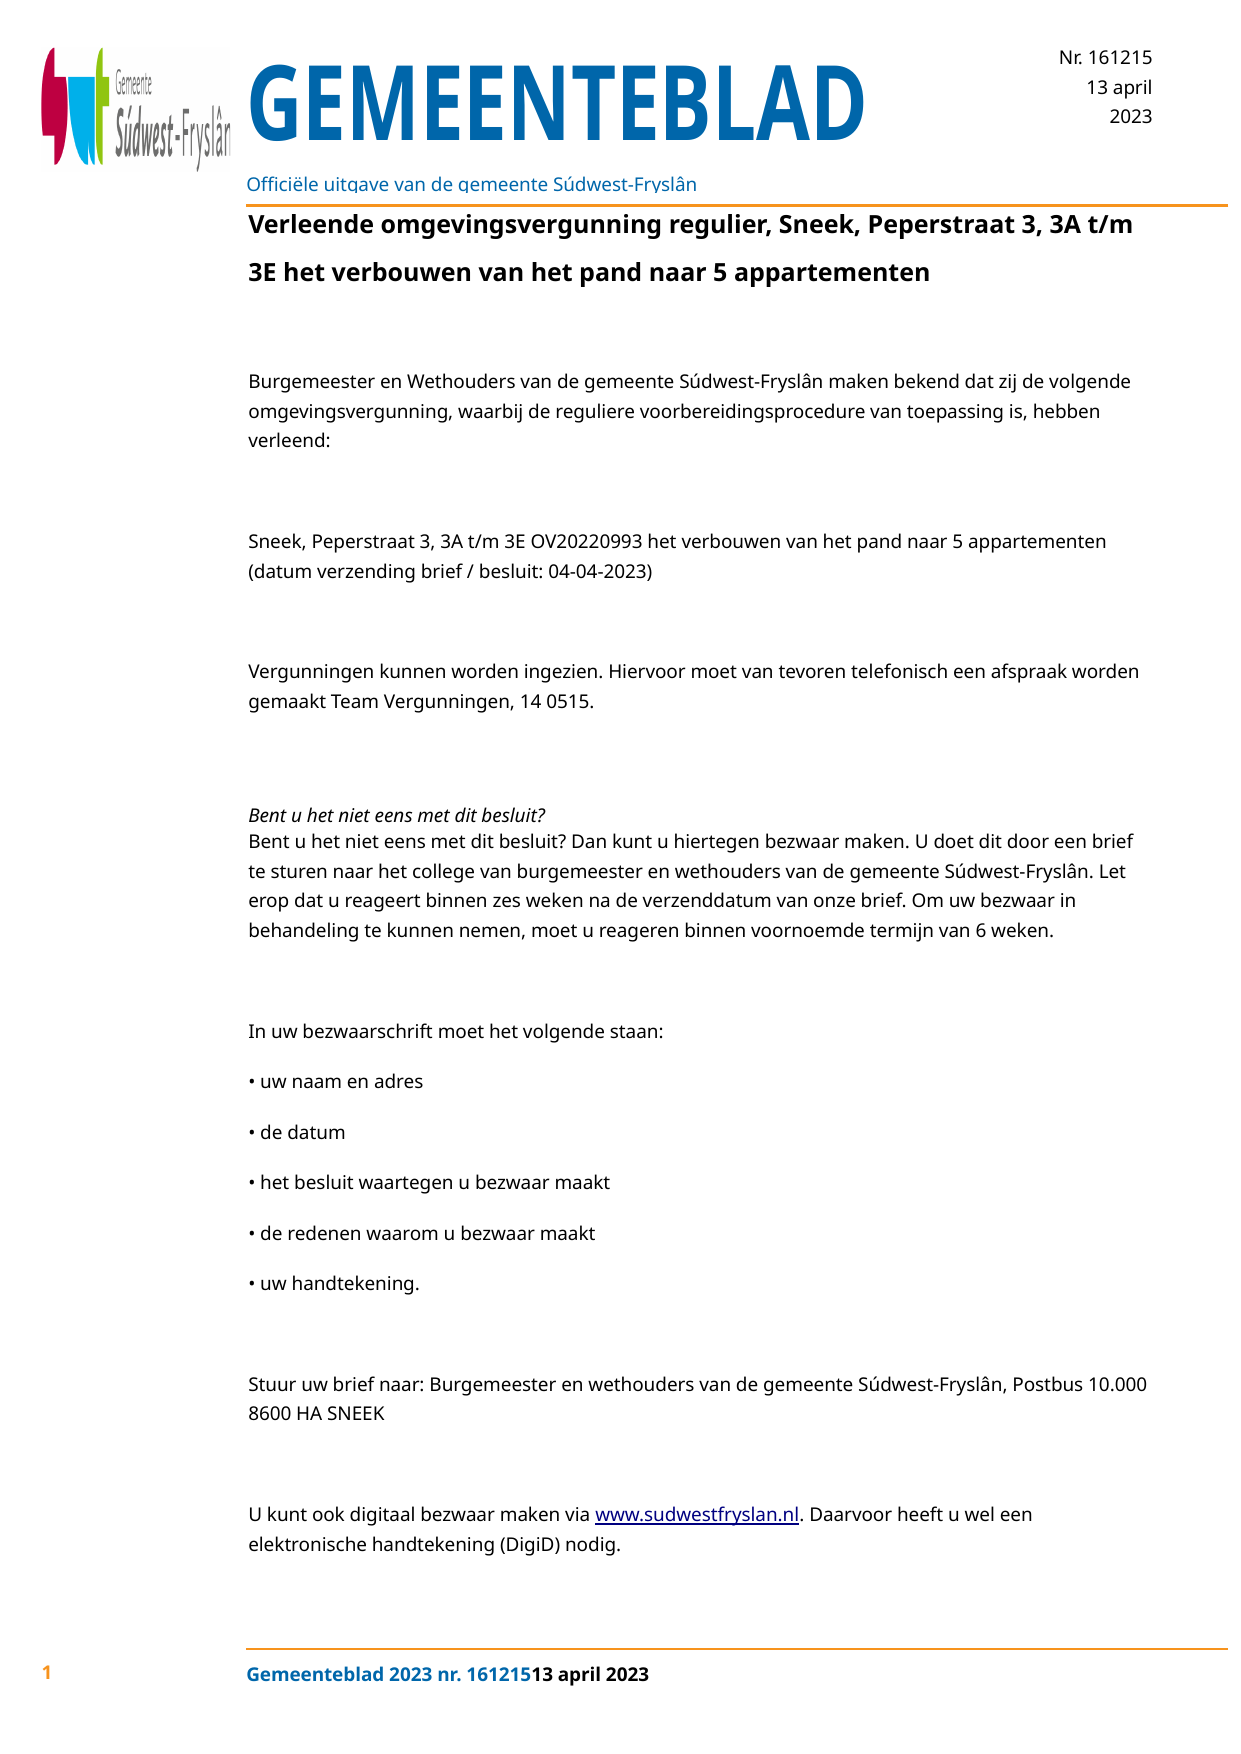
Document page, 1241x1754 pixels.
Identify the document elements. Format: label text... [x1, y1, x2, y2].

text • het besluit waartegen u bezwaar maakt [248, 1169, 1152, 1195]
text Vergunningen kunnen worden ingezien. Hiervoor moet van tevoren telefonisch een afspraak worden gemaakt Team Vergunningen, 14 0515. [248, 659, 1152, 714]
text Stuur uw brief naar: Burgemeester en wethouders van de gemeente Súdwest-Fryslân, Postbus 10.000 8600 HA SNEEK [248, 1371, 1152, 1426]
text • de datum [248, 1119, 1152, 1144]
text Burgemeester en Wethouders van de gemeente Súdwest-Fryslân maken bekend dat zij de volgende omgevingsvergunning, waarbij de reguliere voorbereidingsprocedure van toepassing is, hebben verleend: [248, 368, 1152, 453]
text Sneek, Peperstraat 3, 3A t/m 3E OV20220993 het verbouwen van het pand naar 5 appartementen (datum verzending brief / besluit: 04-04-2023) [248, 528, 1152, 584]
text Bent u het niet eens met dit besluit? Dan kunt u hiertegen bezwaar maken. U doet dit door een brief te sturen naar het college van burgemeester en wethouders van de gemeente Súdwest-Fryslân. Let erop dat u reageert binnen zes weken na de verzenddatum van onze brief. Om uw bezwaar in behandeling te kunnen nemen, moet u reageren binnen voornoemde termijn van 6 weken. [248, 828, 1152, 943]
text Verleende omgevingsvergunning regulier, Sneek, Peperstraat 3, 3A t/m 3E het verbouwen van het pand naar 5 appartementen [248, 207, 1152, 288]
text • uw naam en adres [248, 1068, 1152, 1094]
text • uw handtekening. [248, 1270, 1152, 1296]
picture [41, 47, 231, 172]
text Bent u het niet eens met dit besluit? [248, 803, 1152, 828]
text U kunt ook digitaal bezwaar maken via www.sudwestfryslan.nl. Daarvoor heeft u wel een elektronische handtekening (DigiD) nodig. [248, 1501, 1152, 1557]
text • de redenen waarom u bezwaar maakt [248, 1220, 1152, 1245]
text In uw bezwaarschrift moet het volgende staan: [248, 1018, 1152, 1044]
